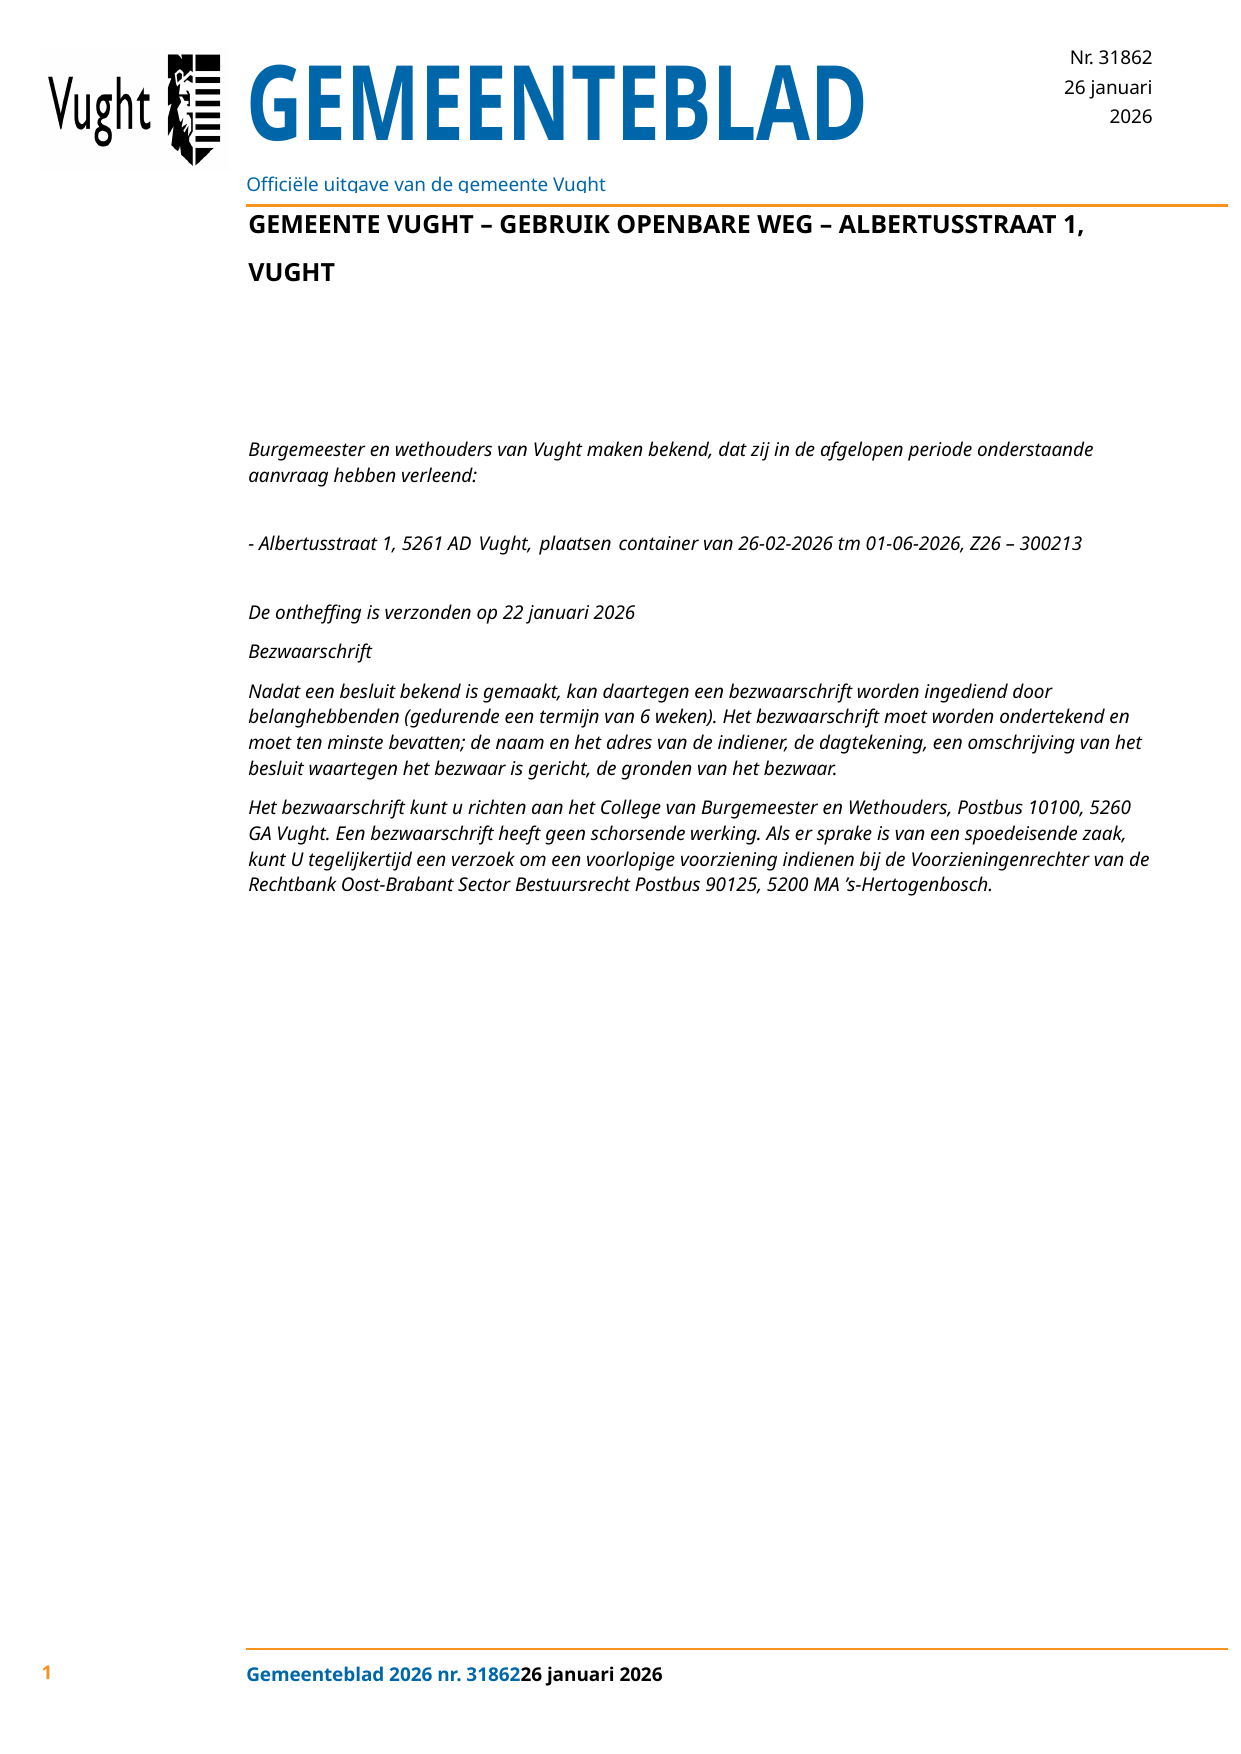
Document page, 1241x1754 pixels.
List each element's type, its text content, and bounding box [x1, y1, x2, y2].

text De ontheffing is verzonden op 22 januari 2026 [248, 599, 1152, 625]
text Nadat een besluit bekend is gemaakt, kan daartegen een bezwaarschrift worden ingediend door belanghebbenden (gedurende een termijn van 6 weken). Het bezwaarschrift moet worden ondertekend en moet ten minste bevatten; de naam en het adres van de indiener, de dagtekening, een omschrijving van het besluit waartegen het bezwaar is gericht, de gronden van het bezwaar. [248, 678, 1152, 781]
text GEMEENTE VUGHT – GEBRUIK OPENBARE WEG – ALBERTUSSTRAAT 1, VUGHT [248, 207, 1152, 288]
text Burgemeester en wethouders van Vught maken bekend, dat zij in de afgelopen periode onderstaande aanvraag hebben verleend: [248, 436, 1152, 487]
text - Albertusstraat 1, 5261 AD Vught, plaatsen container van 26-02-2026 tm 01-06-2026, Z26 – 300213 [248, 531, 1152, 556]
text Het bezwaarschrift kunt u richten aan het College van Burgemeester en Wethouders, Postbus 10100, 5260 GA Vught. Een bezwaarschrift heeft geen schorsende werking. Als er sprake is van een spoedeisende zaak, kunt U tegelijkertijd een verzoek om een voorlopige voorziening indienen bij de Voorzieningenrechter van de Rechtbank Oost-Brabant Sector Bestuursrecht Postbus 90125, 5200 MA ’s-Hertogenbosch. [248, 794, 1152, 897]
picture [41, 47, 231, 172]
text Bezwaarschrift [248, 639, 1152, 664]
